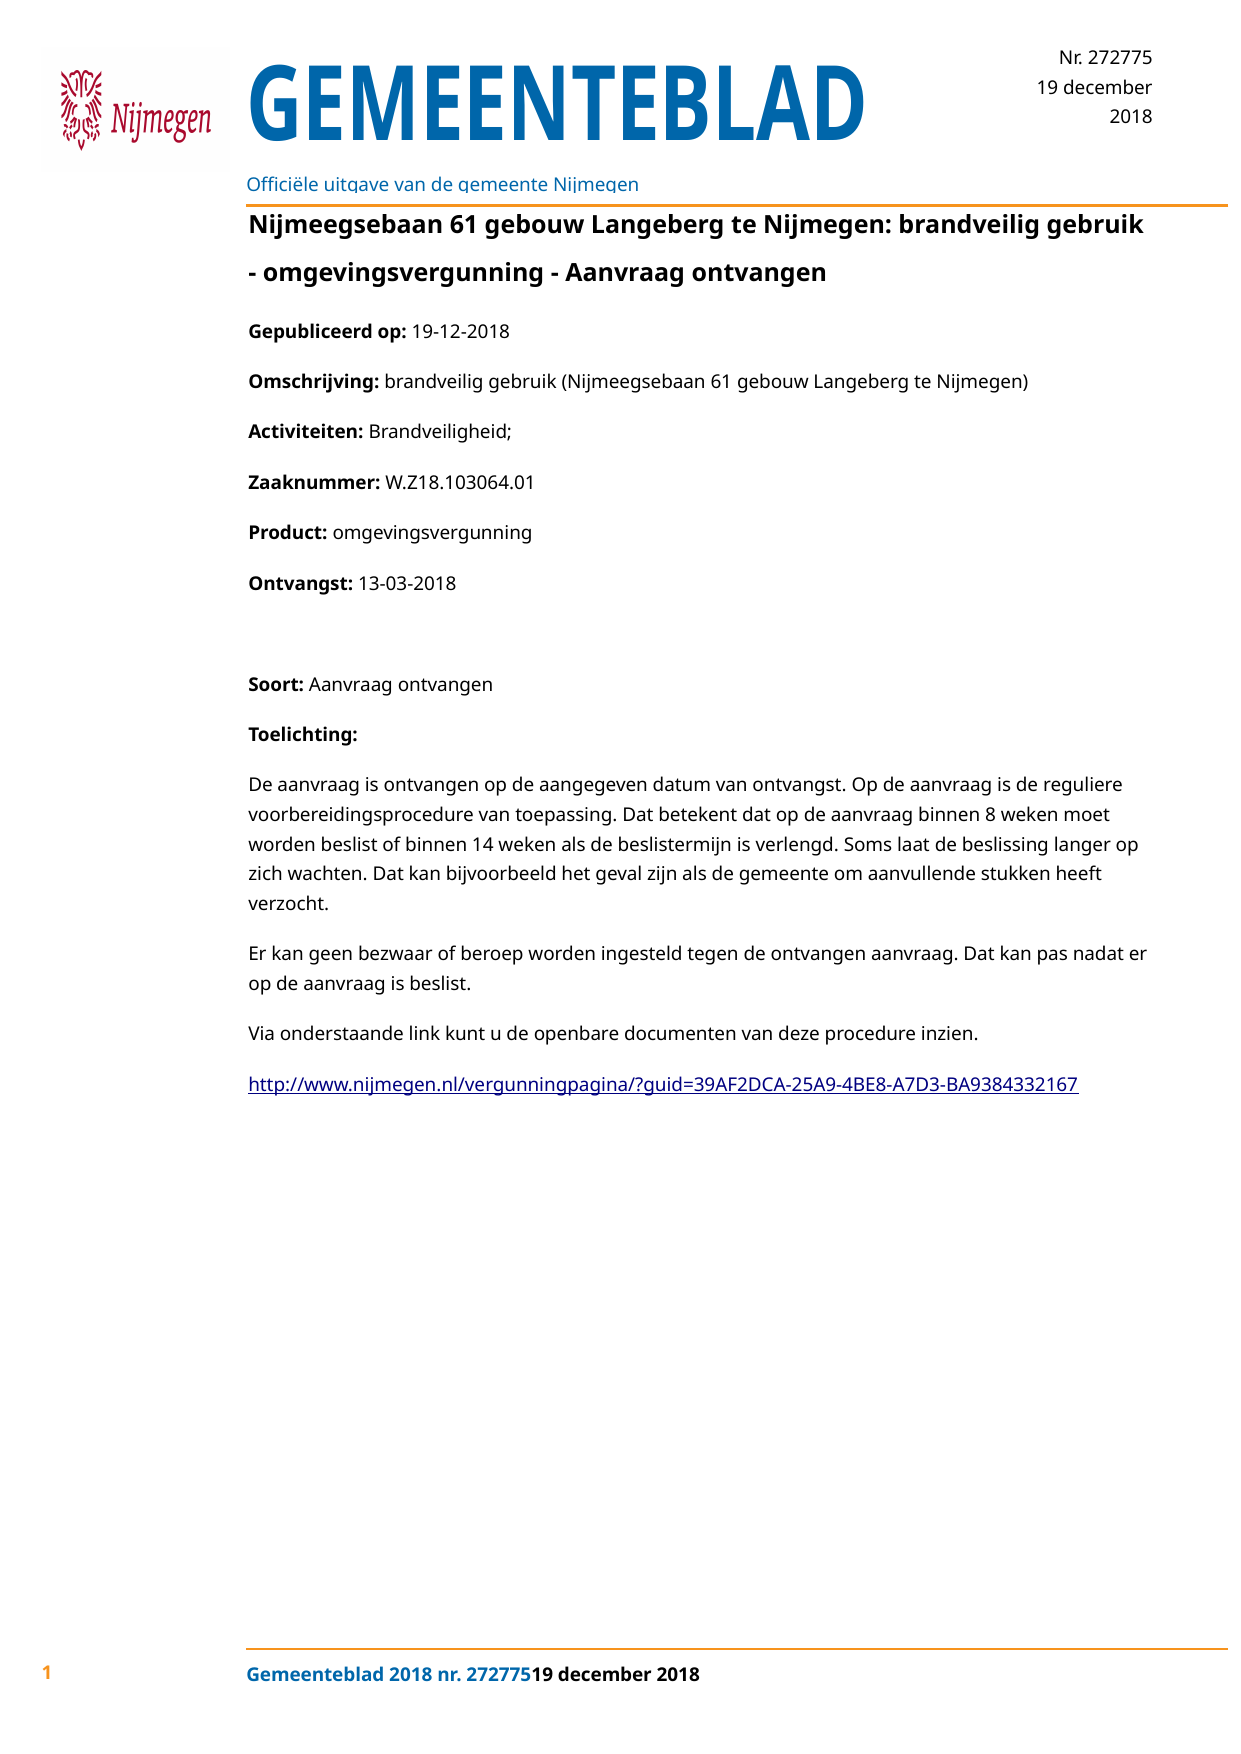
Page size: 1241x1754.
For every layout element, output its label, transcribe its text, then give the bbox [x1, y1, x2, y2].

text Soort: Aanvraag ontvangen [248, 671, 1152, 697]
picture [41, 47, 231, 172]
text Nijmeegsebaan 61 gebouw Langeberg te Nijmegen: brandveilig gebruik - omgevingsvergunning - Aanvraag ontvangen [248, 207, 1152, 288]
text Toelichting: [248, 721, 1152, 747]
text Via onderstaande link kunt u de openbare documenten van deze procedure inzien. [248, 1020, 1152, 1046]
text Ontvangst: 13-03-2018 [248, 570, 1152, 596]
text Activiteiten: Brandveiligheid; [248, 419, 1152, 444]
text Omschrijving: brandveilig gebruik (Nijmeegsebaan 61 gebouw Langeberg te Nijmegen) [248, 368, 1152, 394]
text Gepubliceerd op: 19-12-2018 [248, 318, 1152, 344]
text Er kan geen bezwaar of beroep worden ingesteld tegen de ontvangen aanvraag. Dat kan pas nadat er op de aanvraag is beslist. [248, 940, 1152, 996]
text Product: omgevingsvergunning [248, 519, 1152, 545]
text http://www.nijmegen.nl/vergunningpagina/?guid=39AF2DCA-25A9-4BE8-A7D3-BA9384332167 [248, 1071, 1152, 1097]
text De aanvraag is ontvangen op de aangegeven datum van ontvangst. Op de aanvraag is de reguliere voorbereidingsprocedure van toepassing. Dat betekent dat op de aanvraag binnen 8 weken moet worden beslist of binnen 14 weken als de beslistermijn is verlengd. Soms laat de beslissing langer op zich wachten. Dat kan bijvoorbeeld het geval zijn als de gemeente om aanvullende stukken heeft verzocht. [248, 772, 1152, 916]
text Zaaknummer: W.Z18.103064.01 [248, 469, 1152, 495]
